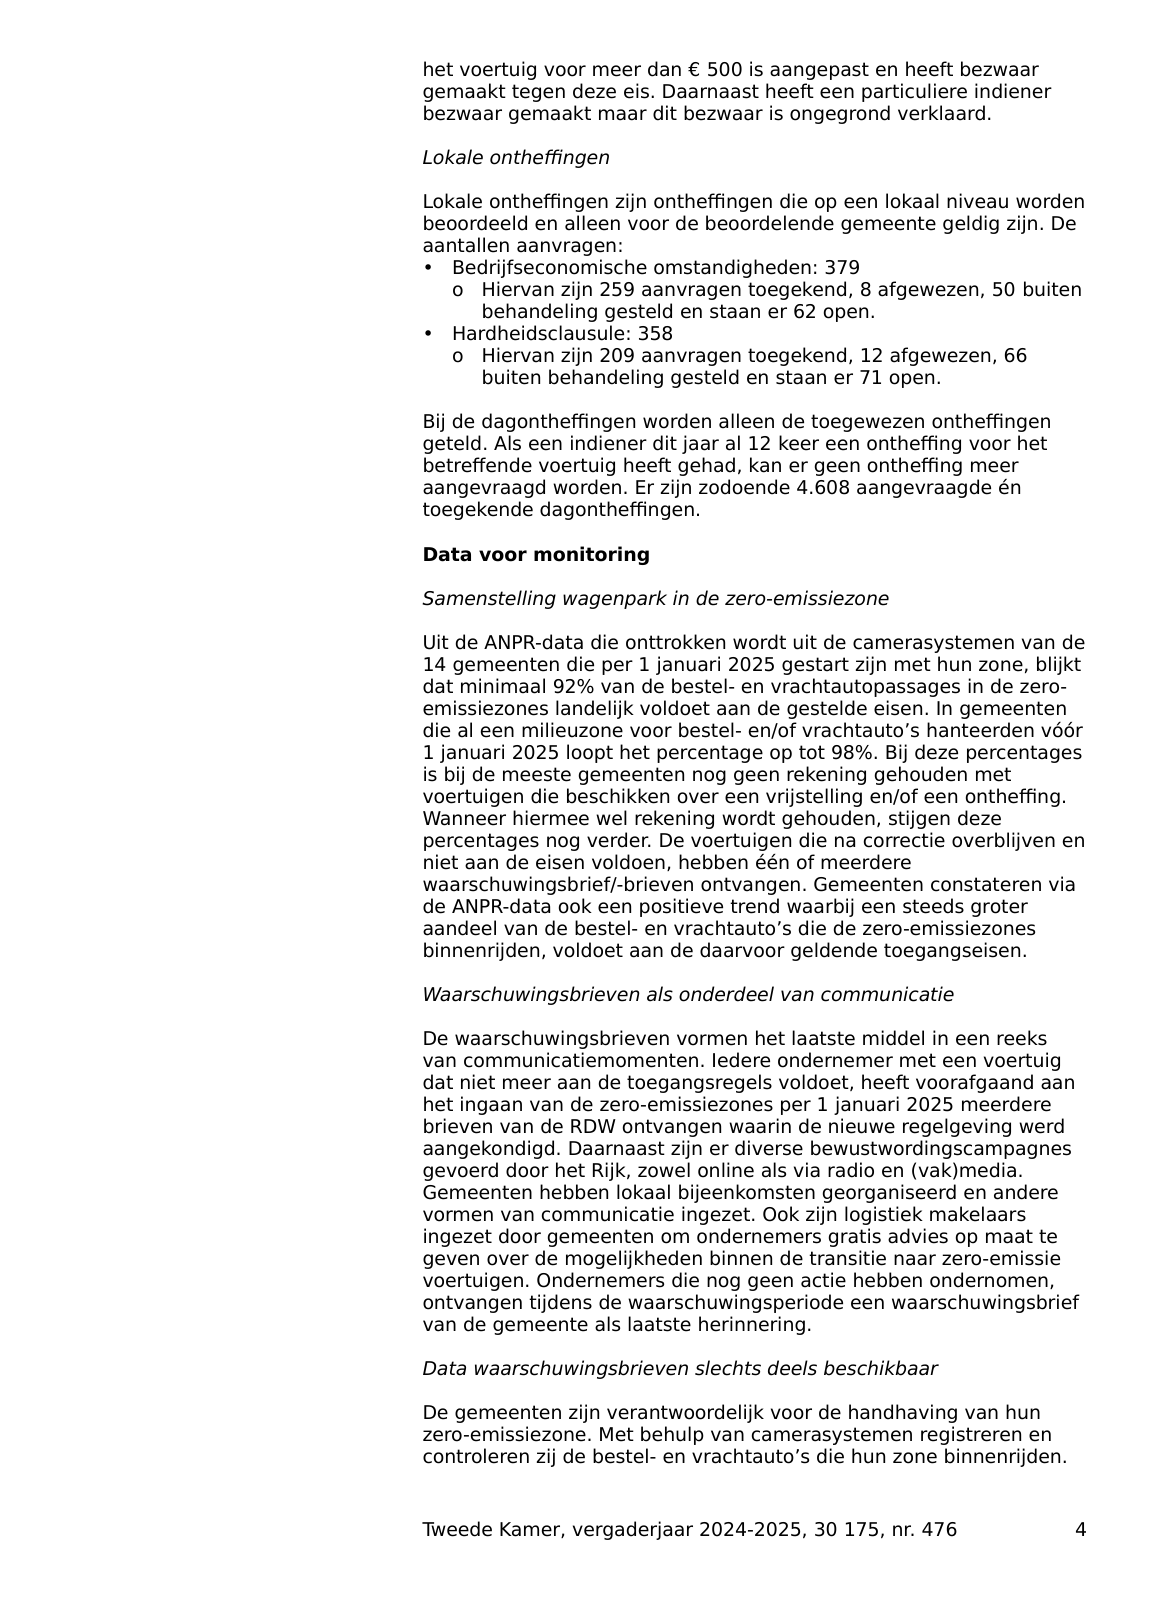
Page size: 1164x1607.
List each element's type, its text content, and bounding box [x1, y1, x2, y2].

text De gemeenten zijn verantwoordelijk voor de handhaving van hun zero-emissiezone. Met behulp van camerasystemen registreren en controleren zij de bestel- en vrachtauto’s die hun zone binnenrijden. [422, 1402, 1087, 1468]
subtitle Data waarschuwingsbrieven slechts deels beschikbaar [422, 1358, 1087, 1380]
text Uit de ANPR-data die onttrokken wordt uit de camerasystemen van de 14 gemeenten die per 1 januari 2025 gestart zijn met hun zone, blijkt dat minimaal 92% van de bestel- en vrachtautopassages in de zero-emissiezones landelijk voldoet aan de gestelde eisen. In gemeenten die al een milieuzone voor bestel- en/of vrachtauto’s hanteerden vóór 1 januari 2025 loopt het percentage op tot 98%. Bij deze percentages is bij de meeste gemeenten nog geen rekening gehouden met voertuigen die beschikken over een vrijstelling en/of een ontheffing. Wanneer hiermee wel rekening wordt gehouden, stijgen deze percentages nog verder. De voertuigen die na correctie overblijven en niet aan de eisen voldoen, hebben één of meerdere waarschuwingsbrief/-brieven ontvangen. Gemeenten constateren via de ANPR-data ook een positieve trend waarbij een steeds groter aandeel van de bestel- en vrachtauto’s die de zero-emissiezones binnenrijden, voldoet aan de daarvoor geldende toegangseisen. [422, 632, 1087, 961]
text • Hardheidsclausule: 358 [422, 323, 1087, 345]
text • Bedrijfseconomische omstandigheden: 379 [422, 257, 1087, 279]
subtitle Waarschuwingsbrieven als onderdeel van communicatie [422, 984, 1087, 1006]
subtitle Data voor monitoring [422, 543, 1087, 565]
text het voertuig voor meer dan € 500 is aangepast en heeft bezwaar gemaakt tegen deze eis. Daarnaast heeft een particuliere indiener bezwaar gemaakt maar dit bezwaar is ongegrond verklaard. [422, 59, 1087, 125]
text o Hiervan zijn 259 aanvragen toegekend, 8 afgewezen, 50 buiten behandeling gesteld en staan er 62 open. [452, 279, 1087, 323]
text De waarschuwingsbrieven vormen het laatste middel in een reeks van communicatiemomenten. Iedere ondernemer met een voertuig dat niet meer aan de toegangsregels voldoet, heeft voorafgaand aan het ingaan van de zero-emissiezones per 1 januari 2025 meerdere brieven van de RDW ontvangen waarin de nieuwe regelgeving werd aangekondigd. Daarnaast zijn er diverse bewustwordingscampagnes gevoerd door het Rijk, zowel online als via radio en (vak)media. Gemeenten hebben lokaal bijeenkomsten georganiseerd en andere vormen van communicatie ingezet. Ook zijn logistiek makelaars ingezet door gemeenten om ondernemers gratis advies op maat te geven over de mogelijkheden binnen de transitie naar zero-emissie voertuigen. Ondernemers die nog geen actie hebben ondernomen, ontvangen tijdens de waarschuwingsperiode een waarschuwingsbrief van de gemeente als laatste herinnering. [422, 1028, 1087, 1336]
text Bij de dagontheffingen worden alleen de toegewezen ontheffingen geteld. Als een indiener dit jaar al 12 keer een ontheffing voor het betreffende voertuig heeft gehad, kan er geen ontheffing meer aangevraagd worden. Er zijn zodoende 4.608 aangevraagde én toegekende dagontheffingen. [422, 411, 1087, 521]
text Lokale ontheffingen zijn ontheffingen die op een lokaal niveau worden beoordeeld en alleen voor de beoordelende gemeente geldig zijn. De aantallen aanvragen: [422, 191, 1087, 257]
text o Hiervan zijn 209 aanvragen toegekend, 12 afgewezen, 66 buiten behandeling gesteld en staan er 71 open. [452, 345, 1087, 389]
subtitle Lokale ontheffingen [422, 147, 1087, 169]
subtitle Samenstelling wagenpark in de zero-emissiezone [422, 588, 1087, 609]
